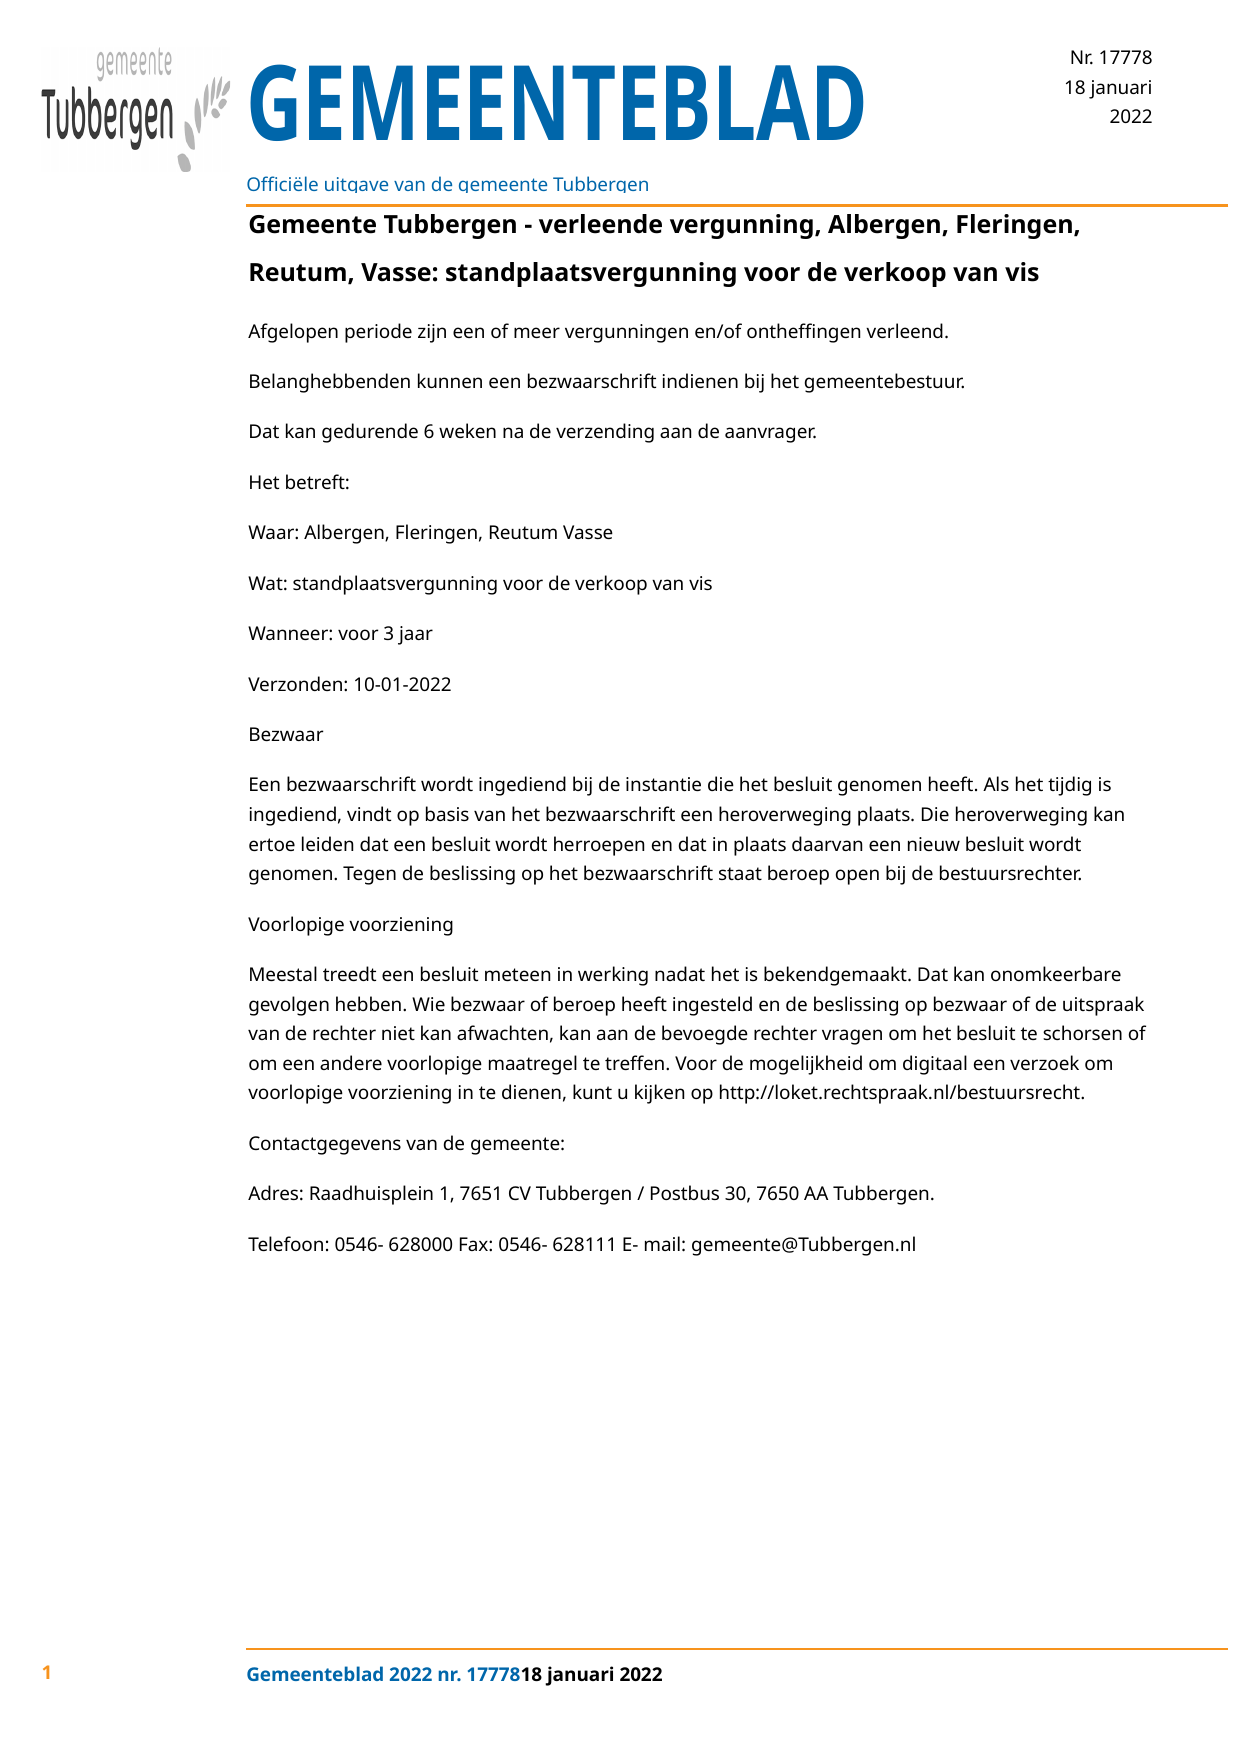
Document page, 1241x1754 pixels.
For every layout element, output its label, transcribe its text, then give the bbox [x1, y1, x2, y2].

text Gemeente Tubbergen - verleende vergunning, Albergen, Fleringen, Reutum, Vasse: standplaatsvergunning voor de verkoop van vis [248, 207, 1152, 288]
text Een bezwaarschrift wordt ingediend bij de instantie die het besluit genomen heeft. Als het tijdig is ingediend, vindt op basis van het bezwaarschrift een heroverweging plaats. Die heroverweging kan ertoe leiden dat een besluit wordt herroepen en dat in plaats daarvan een nieuw besluit wordt genomen. Tegen de beslissing op het bezwaarschrift staat beroep open bij de bestuursrechter. [248, 772, 1152, 886]
text Bezwaar [248, 721, 1152, 747]
text Wanneer: voor 3 jaar [248, 620, 1152, 646]
text Waar: Albergen, Fleringen, Reutum Vasse [248, 519, 1152, 545]
text Meestal treedt een besluit meteen in werking nadat het is bekendgemaakt. Dat kan onomkeerbare gevolgen hebben. Wie bezwaar of beroep heeft ingesteld en de beslissing op bezwaar of de uitspraak van de rechter niet kan afwachten, kan aan de bevoegde rechter vragen om het besluit te schorsen of om een andere voorlopige maatregel te treffen. Voor de mogelijkheid om digitaal een verzoek om voorlopige voorziening in te dienen, kunt u kijken op http://loket.rechtspraak.nl/bestuursrecht. [248, 961, 1152, 1105]
text Verzonden: 10-01-2022 [248, 671, 1152, 697]
text Het betreft: [248, 469, 1152, 495]
text Telefoon: 0546- 628000 Fax: 0546- 628111 E- mail: gemeente@Tubbergen.nl [248, 1231, 1152, 1257]
text Belanghebbenden kunnen een bezwaarschrift indienen bij het gemeentebestuur. [248, 368, 1152, 394]
text Voorlopige voorziening [248, 911, 1152, 937]
picture [41, 47, 231, 172]
text Adres: Raadhuisplein 1, 7651 CV Tubbergen / Postbus 30, 7650 AA Tubbergen. [248, 1180, 1152, 1206]
text Contactgegevens van de gemeente: [248, 1130, 1152, 1156]
text Dat kan gedurende 6 weken na de verzending aan de aanvrager. [248, 419, 1152, 444]
text Afgelopen periode zijn een of meer vergunningen en/of ontheffingen verleend. [248, 318, 1152, 344]
text Wat: standplaatsvergunning voor de verkoop van vis [248, 570, 1152, 596]
